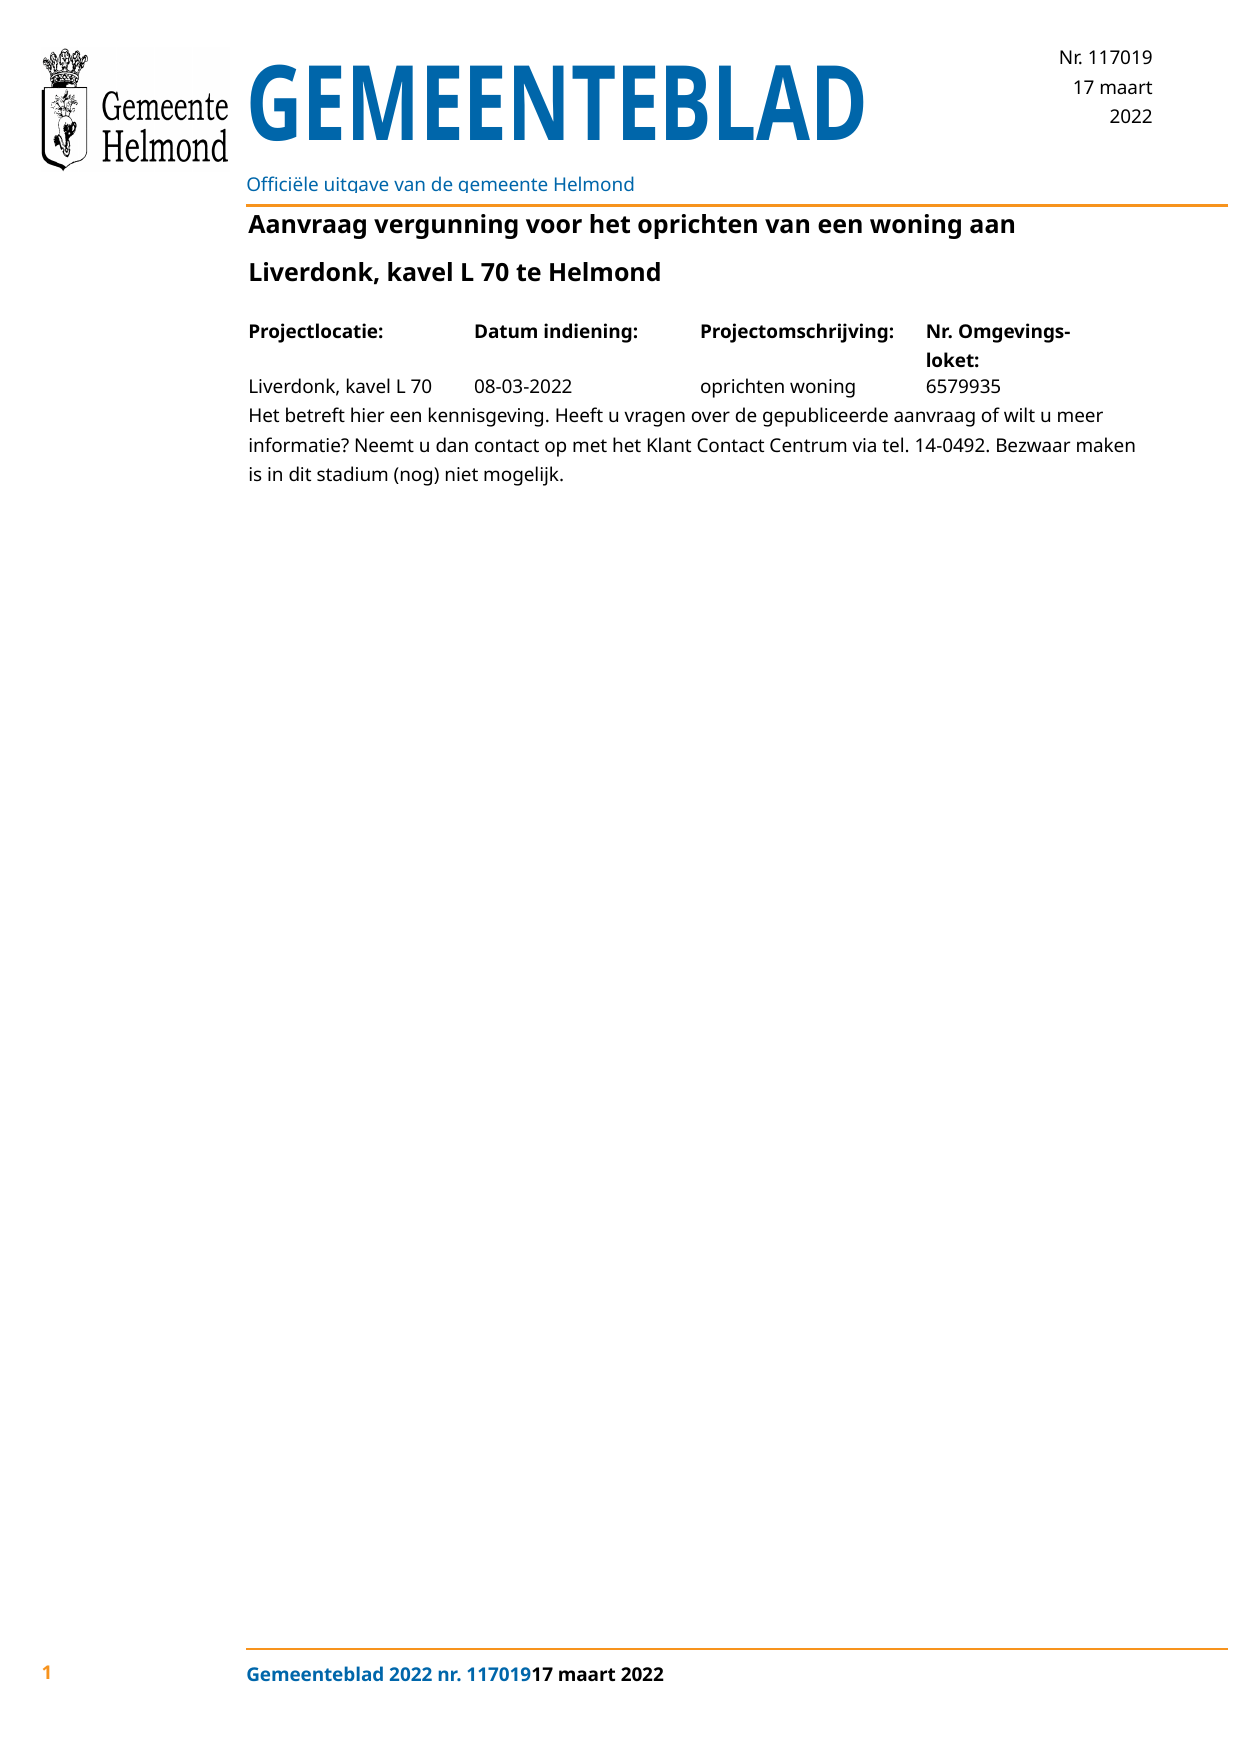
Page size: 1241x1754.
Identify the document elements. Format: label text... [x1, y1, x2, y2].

text Aanvraag vergunning voor het oprichten van een woning aan Liverdonk, kavel L 70 te Helmond [248, 207, 1152, 288]
table_cell 08-03-2022 [474, 373, 700, 399]
table_cell oprichten woning [700, 373, 926, 399]
table_header Nr. Omgevings- loket: [926, 318, 1152, 373]
table_header Projectlocatie: [248, 318, 474, 373]
table_cell Liverdonk, kavel L 70 [248, 373, 474, 399]
table_header Projectomschrijving: [700, 318, 926, 373]
picture [41, 47, 231, 172]
table_header Datum indiening: [474, 318, 700, 373]
table_cell 6579935 [926, 373, 1152, 399]
text Het betreft hier een kennisgeving. Heeft u vragen over de gepubliceerde aanvraag of wilt u meer informatie? Neemt u dan contact op met het Klant Contact Centrum via tel. 14-0492. Bezwaar maken is in dit stadium (nog) niet mogelijk. [248, 402, 1152, 487]
